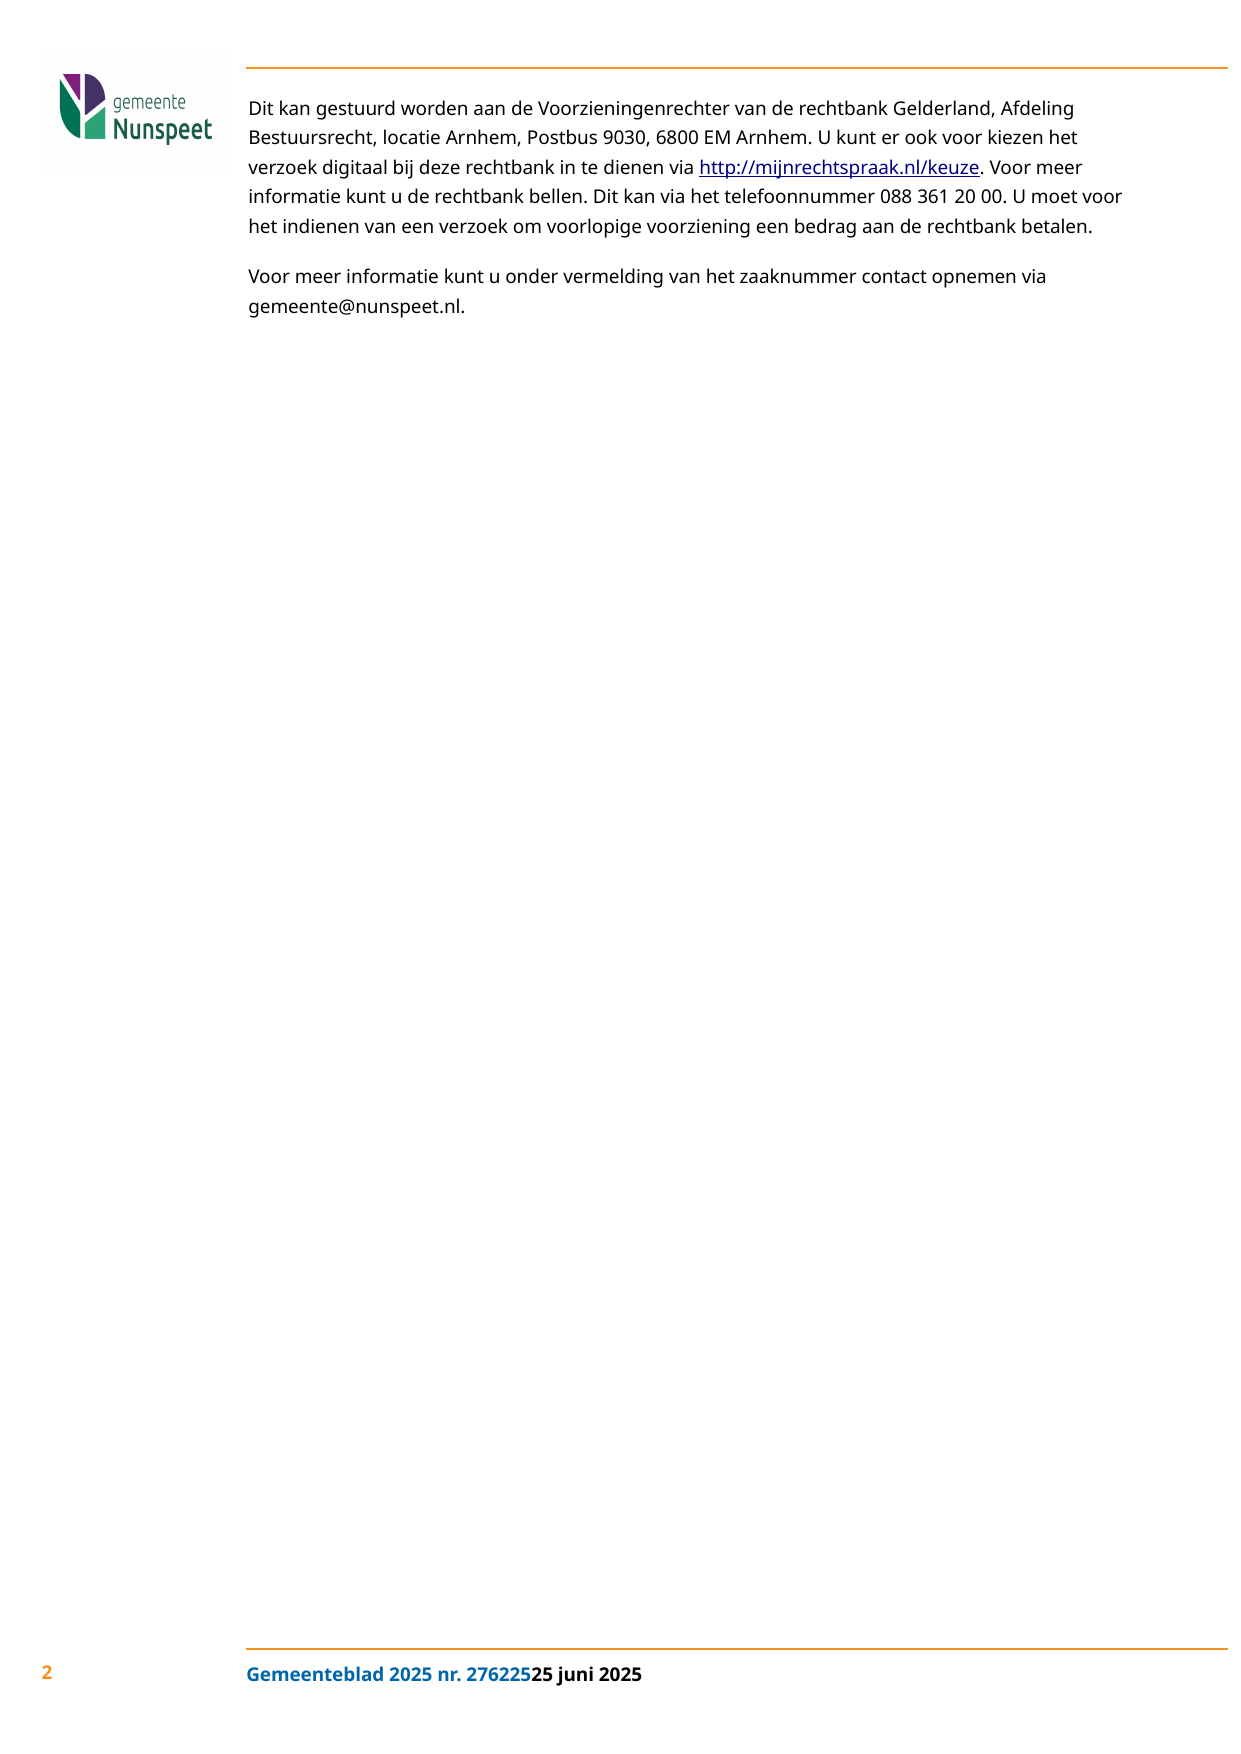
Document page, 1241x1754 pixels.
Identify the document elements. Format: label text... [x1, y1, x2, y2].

text Voor meer informatie kunt u onder vermelding van het zaaknummer contact opnemen via gemeente@nunspeet.nl. [248, 263, 1152, 319]
text Dit kan gestuurd worden aan de Voorzieningenrechter van de rechtbank Gelderland, Afdeling Bestuursrecht, locatie Arnhem, Postbus 9030, 6800 EM Arnhem. U kunt er ook voor kiezen het verzoek digitaal bij deze rechtbank in te dienen via http://mijnrechtspraak.nl/keuze. Voor meer informatie kunt u de rechtbank bellen. Dit kan via het telefoonnummer 088 361 20 00. U moet voor het indienen van een verzoek om voorlopige voorziening een bedrag aan de rechtbank betalen. [248, 95, 1152, 239]
picture [41, 47, 231, 172]
